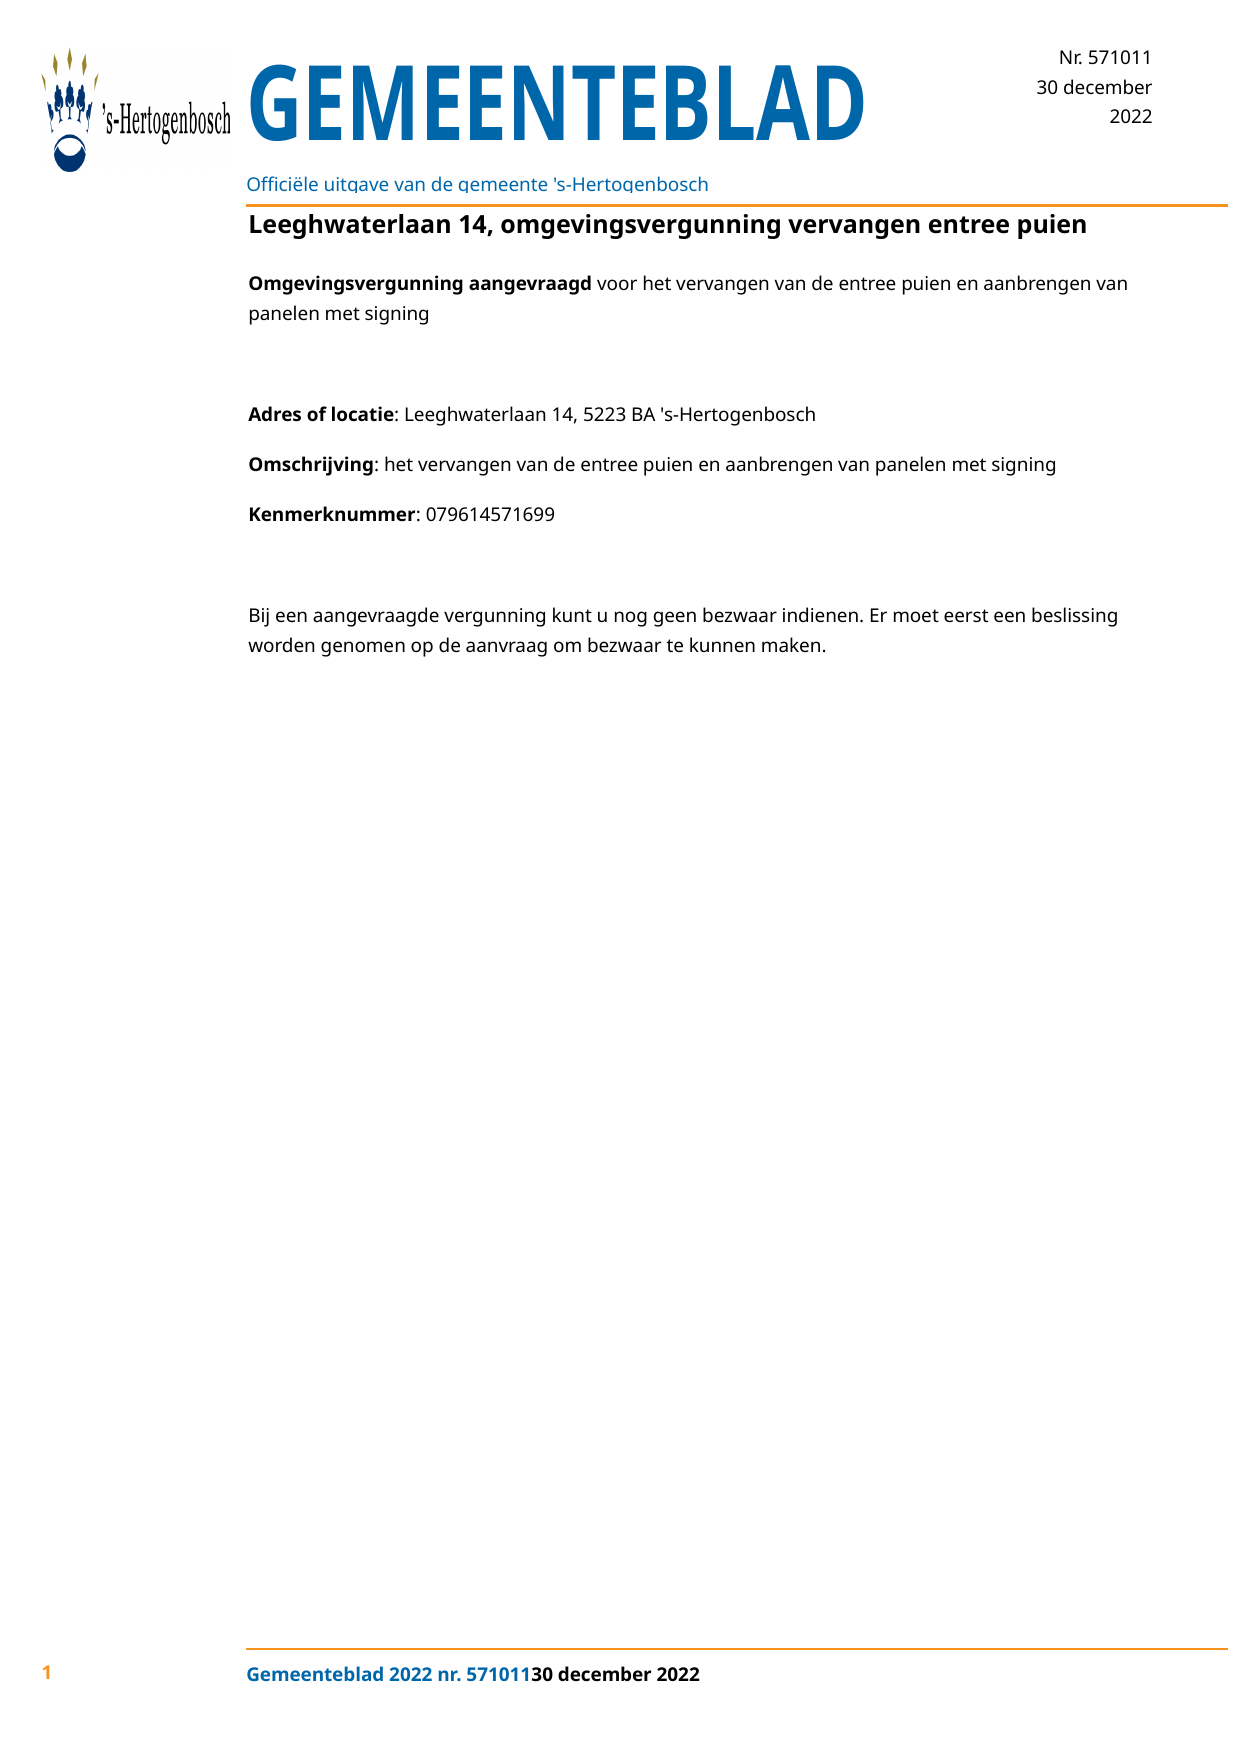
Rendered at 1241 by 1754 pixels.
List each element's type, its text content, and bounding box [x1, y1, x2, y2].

text Omgevingsvergunning aangevraagd voor het vervangen van de entree puien en aanbrengen van panelen met signing [248, 270, 1152, 326]
text Leeghwaterlaan 14, omgevingsvergunning vervangen entree puien [248, 207, 1152, 241]
text Omschrijving: het vervangen van de entree puien en aanbrengen van panelen met signing [248, 451, 1152, 477]
text Kenmerknummer: 079614571699 [248, 502, 1152, 527]
text Bij een aangevraagde vergunning kunt u nog geen bezwaar indienen. Er moet eerst een beslissing worden genomen op de aanvraag om bezwaar te kunnen maken. [248, 602, 1152, 658]
text Adres of locatie: Leeghwaterlaan 14, 5223 BA 's-Hertogenbosch [248, 401, 1152, 426]
picture [41, 47, 231, 172]
